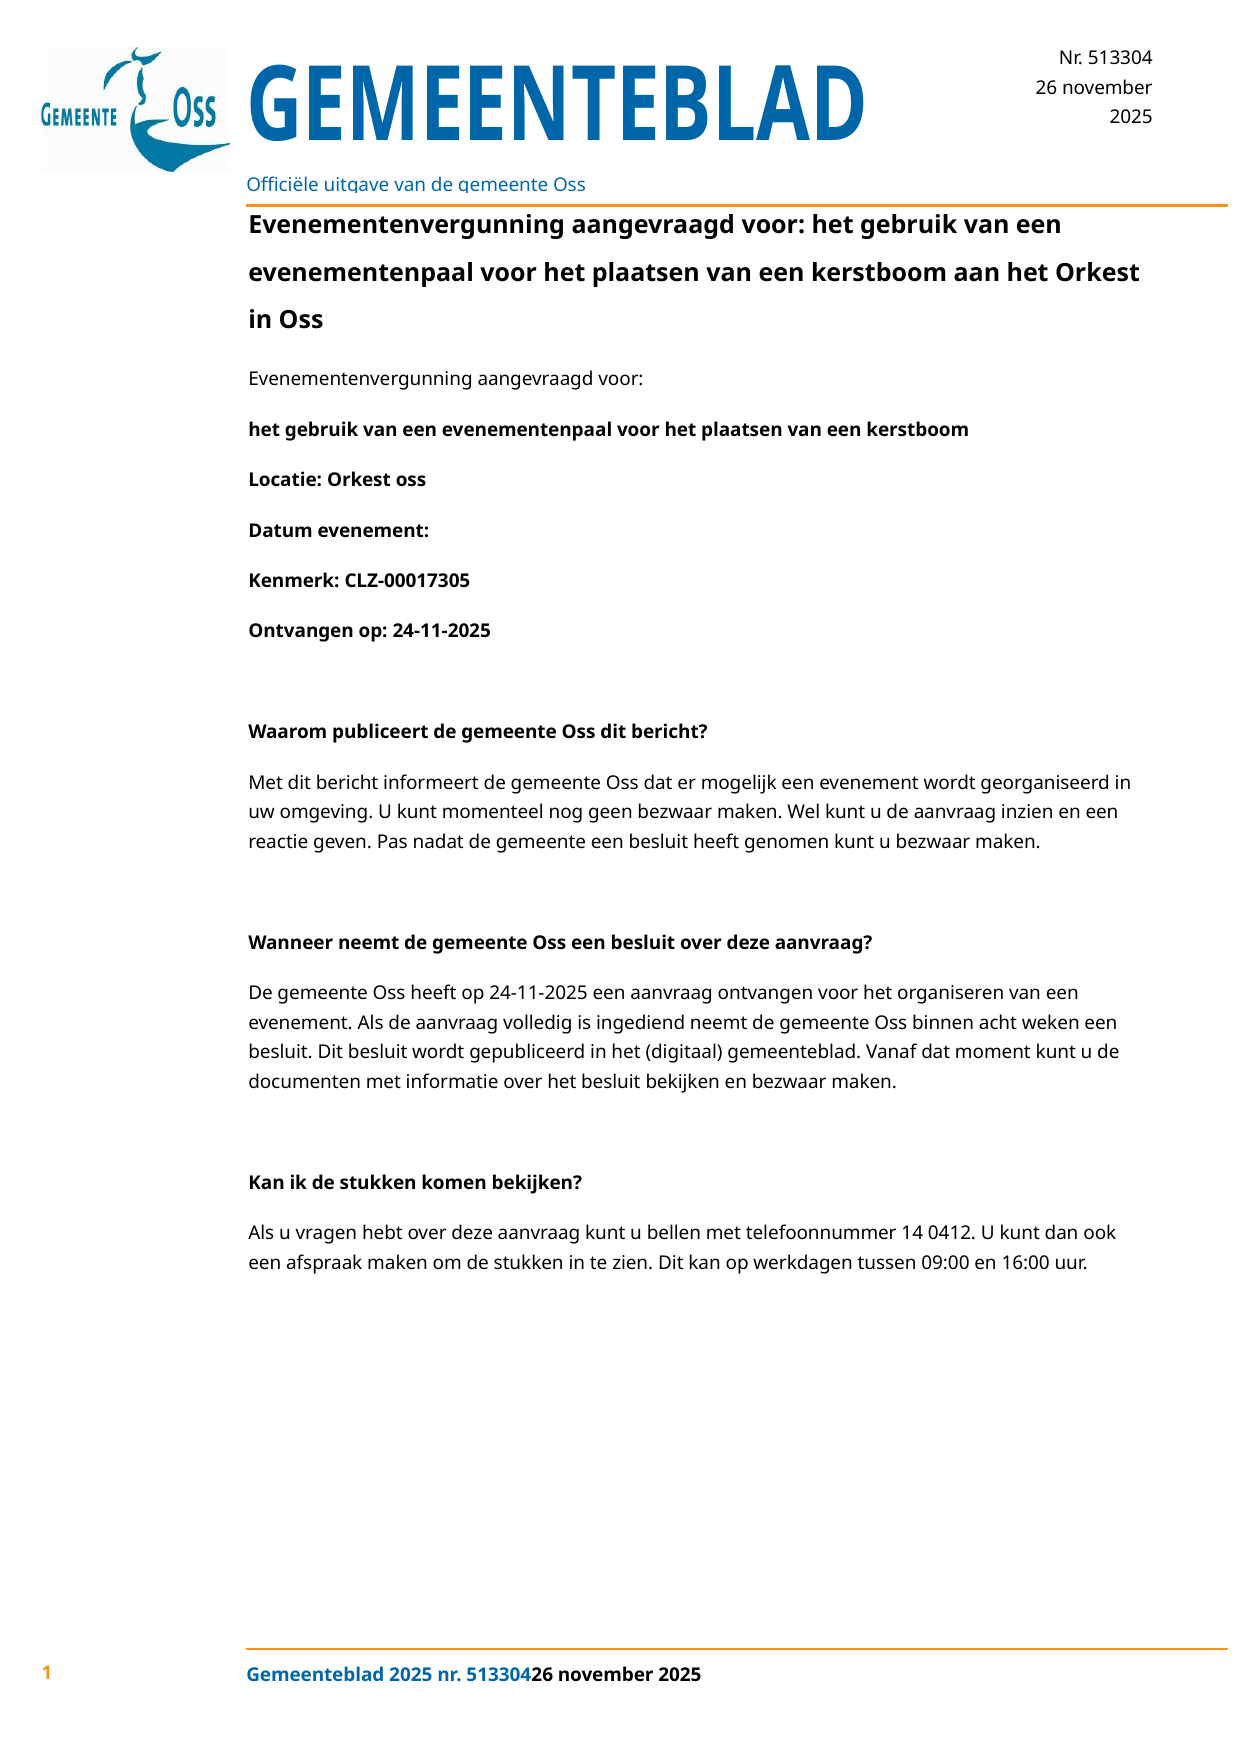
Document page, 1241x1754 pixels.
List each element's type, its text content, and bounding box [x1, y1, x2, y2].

text Kan ik de stukken komen bekijken? [248, 1169, 1152, 1194]
text Wanneer neemt de gemeente Oss een besluit over deze aanvraag? [248, 929, 1152, 954]
text Evenementenvergunning aangevraagd voor: het gebruik van een evenementenpaal voor het plaatsen van een kerstboom aan het Orkest in Oss [248, 207, 1152, 336]
text Als u vragen hebt over deze aanvraag kunt u bellen met telefoonnummer 14 0412. U kunt dan ook een afspraak maken om de stukken in te zien. Dit kan op werkdagen tussen 09:00 en 16:00 uur. [248, 1219, 1152, 1274]
text het gebruik van een evenementenpaal voor het plaatsen van een kerstboom [248, 416, 1152, 442]
text Kenmerk: CLZ-00017305 [248, 567, 1152, 593]
picture [41, 47, 231, 172]
text Datum evenement: [248, 517, 1152, 542]
text Evenementenvergunning aangevraagd voor: [248, 366, 1152, 391]
text De gemeente Oss heeft op 24-11-2025 een aanvraag ontvangen voor het organiseren van een evenement. Als de aanvraag volledig is ingediend neemt de gemeente Oss binnen acht weken een besluit. Dit besluit wordt gepubliceerd in het (digitaal) gemeenteblad. Vanaf dat moment kunt u de documenten met informatie over het besluit bekijken en bezwaar maken. [248, 979, 1152, 1094]
text Met dit bericht informeert de gemeente Oss dat er mogelijk een evenement wordt georganiseerd in uw omgeving. U kunt momenteel nog geen bezwaar maken. Wel kunt u de aanvraag inzien en een reactie geven. Pas nadat de gemeente een besluit heeft genomen kunt u bezwaar maken. [248, 769, 1152, 854]
text Ontvangen op: 24-11-2025 [248, 618, 1152, 643]
text Locatie: Orkest oss [248, 466, 1152, 492]
text Waarom publiceert de gemeente Oss dit bericht? [248, 718, 1152, 744]
